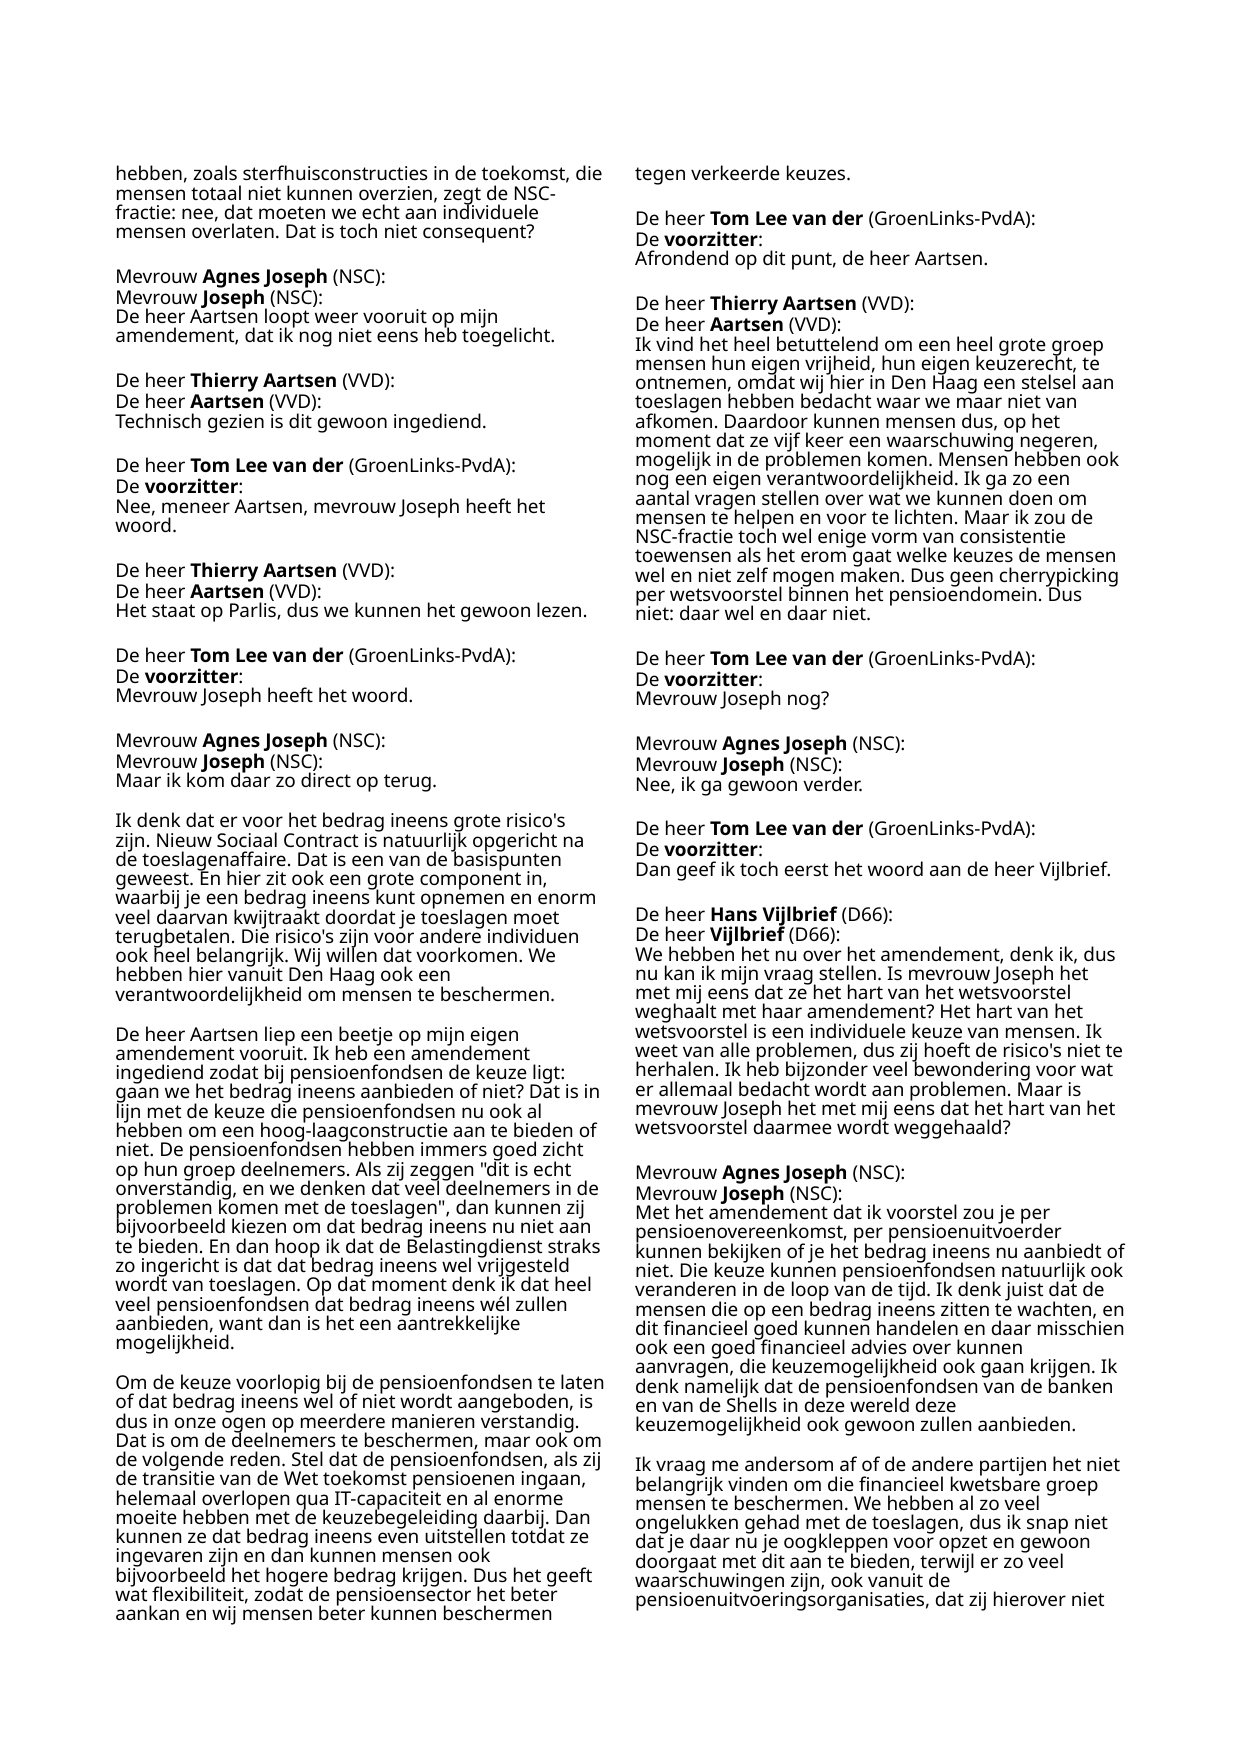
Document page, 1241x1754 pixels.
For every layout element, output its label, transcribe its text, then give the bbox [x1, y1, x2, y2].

text tegen verkeerde keuzes. [635, 165, 1125, 184]
text De heer Tom Lee van der (GroenLinks-PvdA): [635, 645, 1125, 671]
text De heer Aartsen loopt weer vooruit op mijn amendement, dat ik nog niet eens heb toegelicht. [115, 308, 605, 347]
text De heer Thierry Aartsen (VVD): [115, 557, 605, 583]
text De heer Aartsen (VVD): [635, 316, 1125, 336]
text Mevrouw Joseph nog? [635, 690, 1125, 710]
text Mevrouw Agnes Joseph (NSC): [115, 263, 605, 289]
text We hebben het nu over het amendement, denk ik, dus nu kan ik mijn vraag stellen. Is mevrouw Joseph het met mij eens dat ze het hart van het wetsvoorstel weghaalt met haar amendement? Het hart van het wetsvoorstel is een individuele keuze van mensen. Ik weet van alle problemen, dus zij hoeft de risico's niet te herhalen. Ik heb bijzonder veel bewondering voor wat er allemaal bedacht wordt aan problemen. Maar is mevrouw Joseph het met mij eens dat het hart van het wetsvoorstel daarmee wordt weggehaald? [635, 946, 1125, 1138]
text De heer Aartsen (VVD): [115, 393, 605, 413]
text Ik vind het heel betuttelend om een heel grote groep mensen hun eigen vrijheid, hun eigen keuzerecht, te ontnemen, omdat wij hier in Den Haag een stelsel aan toeslagen hebben bedacht waar we maar niet van afkomen. Daardoor kunnen mensen dus, op het moment dat ze vijf keer een waarschuwing negeren, mogelijk in de problemen komen. Mensen hebben ook nog een eigen verantwoordelijkheid. Ik ga zo een aantal vragen stellen over wat we kunnen doen om mensen te helpen en voor te lichten. Maar ik zou de NSC-fractie toch wel enige vorm van consistentie toewensen als het erom gaat welke keuzes de mensen wel en niet zelf mogen maken. Dus geen cherrypicking per wetsvoorstel binnen het pensioendomein. Dus niet: daar wel en daar niet. [635, 336, 1125, 624]
text Ik denk dat er voor het bedrag ineens grote risico's zijn. Nieuw Sociaal Contract is natuurlijk opgericht na de toeslagenaffaire. Dat is een van de basispunten geweest. En hier zit ook een grote component in, waarbij je een bedrag ineens kunt opnemen en enorm veel daarvan kwijtraakt doordat je toeslagen moet terugbetalen. Die risico's zijn voor andere individuen ook heel belangrijk. Wij willen dat voorkomen. We hebben hier vanuit Den Haag ook een verantwoordelijkheid om mensen te beschermen. [115, 812, 605, 1005]
text Afrondend op dit punt, de heer Aartsen. [635, 250, 1125, 270]
text De voorzitter: [635, 671, 1125, 690]
text Maar ik kom daar zo direct op terug. [115, 772, 605, 792]
text De heer Vijlbrief (D66): [635, 926, 1125, 946]
text Mevrouw Joseph (NSC): [635, 1185, 1125, 1204]
text De heer Tom Lee van der (GroenLinks-PvdA): [115, 642, 605, 668]
text De heer Thierry Aartsen (VVD): [635, 291, 1125, 316]
text De heer Tom Lee van der (GroenLinks-PvdA): [635, 816, 1125, 841]
text De heer Hans Vijlbrief (D66): [635, 901, 1125, 926]
text Mevrouw Joseph heeft het woord. [115, 687, 605, 706]
text Mevrouw Agnes Joseph (NSC): [635, 1159, 1125, 1185]
text Om de keuze voorlopig bij de pensioenfondsen te laten of dat bedrag ineens wel of niet wordt aangeboden, is dus in onze ogen op meerdere manieren verstandig. Dat is om de deelnemers te beschermen, maar ook om de volgende reden. Stel dat de pensioenfondsen, als zij de transitie van de Wet toekomst pensioenen ingaan, helemaal overlopen qua IT-capaciteit en al enorme moeite hebben met de keuzebegeleiding daarbij. Dan kunnen ze dat bedrag ineens even uitstellen totdat ze ingevaren zijn en dan kunnen mensen ook bijvoorbeeld het hogere bedrag krijgen. Dus het geeft wat flexibiliteit, zodat de pensioensector het beter aankan en wij mensen beter kunnen beschermen [115, 1374, 605, 1624]
text De heer Thierry Aartsen (VVD): [115, 368, 605, 393]
text Ik vraag me andersom af of de andere partijen het niet belangrijk vinden om die financieel kwetsbare groep mensen te beschermen. We hebben al zo veel ongelukken gehad met de toeslagen, dus ik snap niet dat je daar nu je oogkleppen voor opzet en gewoon doorgaat met dit aan te bieden, terwijl er zo veel waarschuwingen zijn, ook vanuit de pensioenuitvoeringsorganisaties, dat zij hierover niet [635, 1456, 1125, 1610]
text De heer Tom Lee van der (GroenLinks-PvdA): [635, 205, 1125, 231]
text De heer Aartsen liep een beetje op mijn eigen amendement vooruit. Ik heb een amendement ingediend zodat bij pensioenfondsen de keuze ligt: gaan we het bedrag ineens aanbieden of niet? Dat is in lijn met de keuze die pensioenfondsen nu ook al hebben om een hoog-laagconstructie aan te bieden of niet. De pensioenfondsen hebben immers goed zicht op hun groep deelnemers. Als zij zeggen "dit is echt onverstandig, en we denken dat veel deelnemers in de problemen komen met de toeslagen", dan kunnen zij bijvoorbeeld kiezen om dat bedrag ineens nu niet aan te bieden. En dan hoop ik dat de Belastingdienst straks zo ingericht is dat dat bedrag ineens wel vrijgesteld wordt van toeslagen. Op dat moment denk ik dat heel veel pensioenfondsen dat bedrag ineens wél zullen aanbieden, want dan is het een aantrekkelijke mogelijkheid. [115, 1026, 605, 1353]
text Dan geef ik toch eerst het woord aan de heer Vijlbrief. [635, 861, 1125, 880]
text Technisch gezien is dit gewoon ingediend. [115, 413, 605, 432]
text Mevrouw Agnes Joseph (NSC): [635, 731, 1125, 756]
text Met het amendement dat ik voorstel zou je per pensioenovereenkomst, per pensioenuitvoerder kunnen bekijken of je het bedrag ineens nu aanbiedt of niet. Die keuze kunnen pensioenfondsen natuurlijk ook veranderen in de loop van de tijd. Ik denk juist dat de mensen die op een bedrag ineens zitten te wachten, en dit financieel goed kunnen handelen en daar misschien ook een goed financieel advies over kunnen aanvragen, die keuzemogelijkheid ook gaan krijgen. Ik denk namelijk dat de pensioenfondsen van de banken en van de Shells in deze wereld deze keuzemogelijkheid ook gewoon zullen aanbieden. [635, 1204, 1125, 1436]
text Het staat op Parlis, dus we kunnen het gewoon lezen. [115, 602, 605, 621]
text Mevrouw Joseph (NSC): [115, 289, 605, 308]
text Mevrouw Agnes Joseph (NSC): [115, 727, 605, 753]
text De voorzitter: [635, 231, 1125, 250]
text De voorzitter: [115, 478, 605, 498]
text De voorzitter: [635, 841, 1125, 861]
text De heer Aartsen (VVD): [115, 583, 605, 602]
text De heer Tom Lee van der (GroenLinks-PvdA): [115, 453, 605, 478]
text hebben, zoals sterfhuisconstructies in de toekomst, die mensen totaal niet kunnen overzien, zegt de NSC-fractie: nee, dat moeten we echt aan individuele mensen overlaten. Dat is toch niet consequent? [115, 165, 605, 242]
text Mevrouw Joseph (NSC): [115, 753, 605, 772]
text De voorzitter: [115, 668, 605, 687]
text Nee, ik ga gewoon verder. [635, 776, 1125, 795]
text Nee, meneer Aartsen, mevrouw Joseph heeft het woord. [115, 498, 605, 536]
text Mevrouw Joseph (NSC): [635, 756, 1125, 776]
